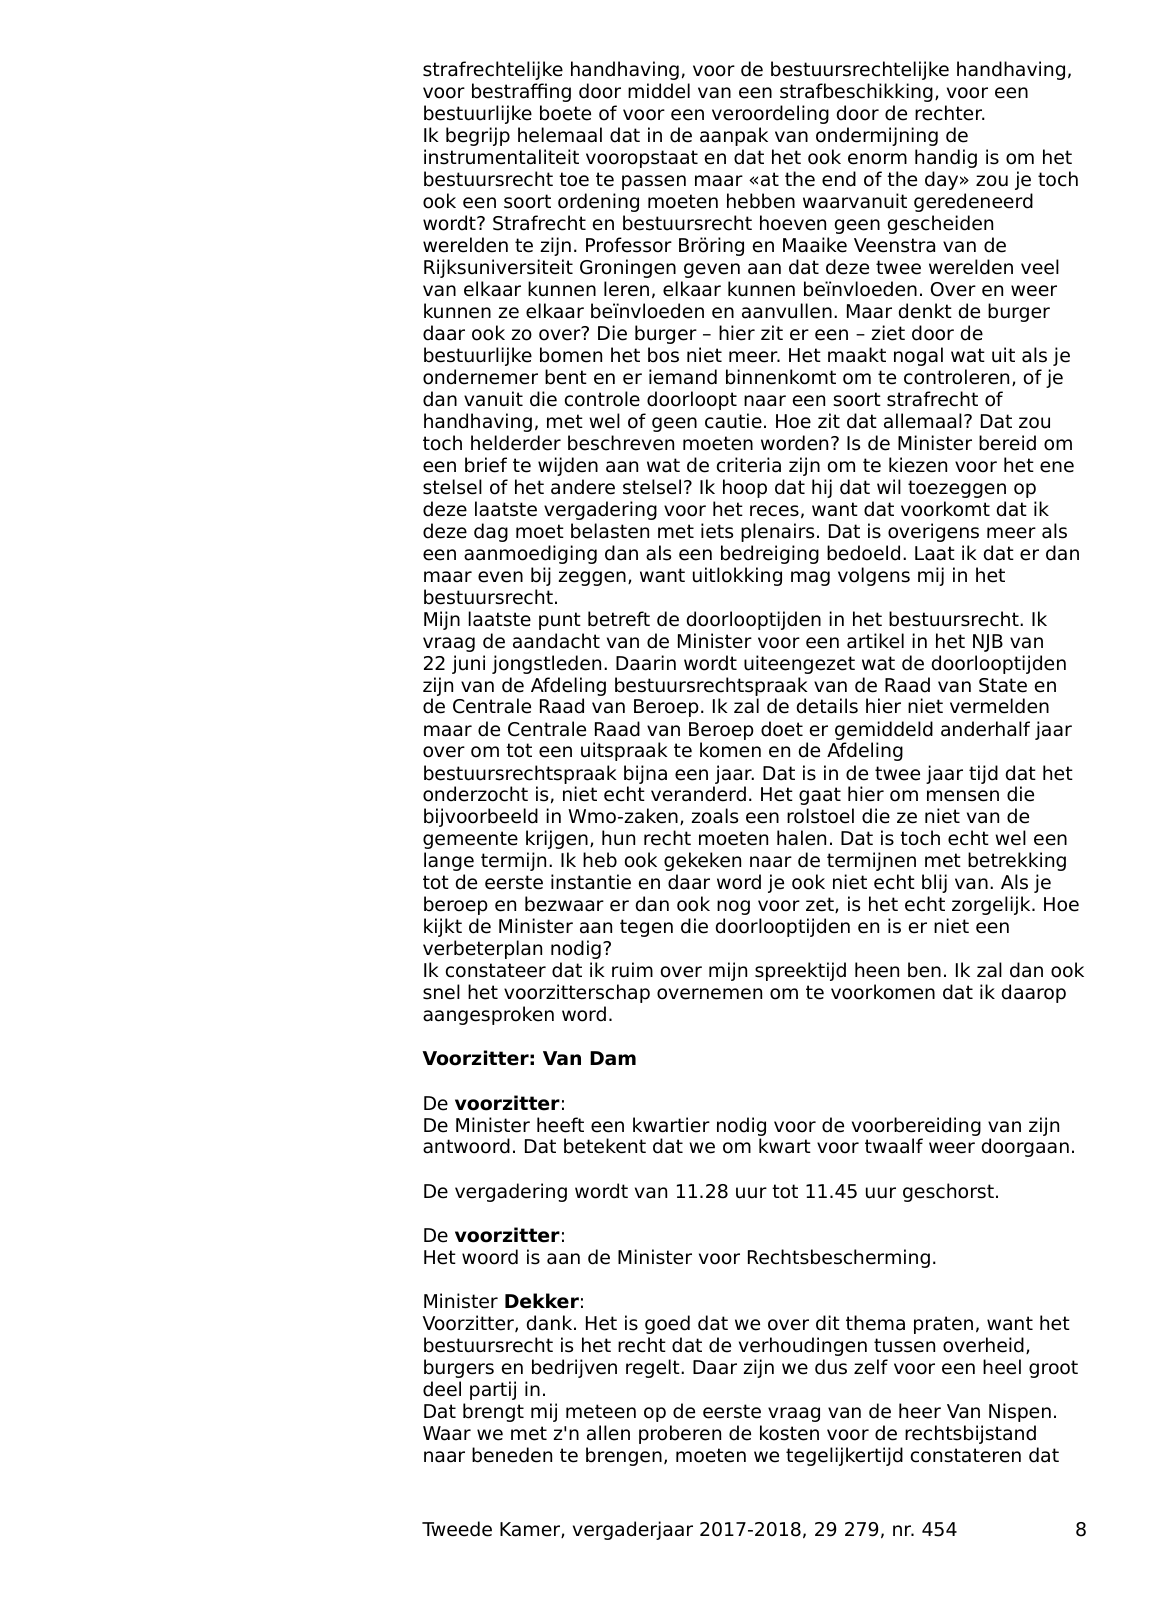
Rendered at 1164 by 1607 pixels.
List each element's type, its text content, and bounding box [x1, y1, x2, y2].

text Ik begrijp helemaal dat in de aanpak van ondermijning de instrumentaliteit vooropstaat en dat het ook enorm handig is om het bestuursrecht toe te passen maar «at the end of the day» zou je toch ook een soort ordening moeten hebben waarvanuit geredeneerd wordt? Strafrecht en bestuursrecht hoeven geen gescheiden werelden te zijn. Professor Bröring en Maaike Veenstra van de Rijksuniversiteit Groningen geven aan dat deze twee werelden veel van elkaar kunnen leren, elkaar kunnen beïnvloeden. Over en weer kunnen ze elkaar beïnvloeden en aanvullen. Maar denkt de burger daar ook zo over? Die burger – hier zit er een – ziet door de bestuurlijke bomen het bos niet meer. Het maakt nogal wat uit als je ondernemer bent en er iemand binnenkomt om te controleren, of je dan vanuit die controle doorloopt naar een soort strafrecht of handhaving, met wel of geen cautie. Hoe zit dat allemaal? Dat zou toch helderder beschreven moeten worden? Is de Minister bereid om een brief te wijden aan wat de criteria zijn om te kiezen voor het ene stelsel of het andere stelsel? Ik hoop dat hij dat wil toezeggen op deze laatste vergadering voor het reces, want dat voorkomt dat ik deze dag moet belasten met iets plenairs. Dat is overigens meer als een aanmoediging dan als een bedreiging bedoeld. Laat ik dat er dan maar even bij zeggen, want uitlokking mag volgens mij in het bestuursrecht. [422, 125, 1087, 608]
text De voorzitter: [422, 1225, 1087, 1247]
text Dat brengt mij meteen op de eerste vraag van de heer Van Nispen. Waar we met z'n allen proberen de kosten voor de rechtsbijstand naar beneden te brengen, moeten we tegelijkertijd constateren dat [422, 1401, 1087, 1467]
text Ik constateer dat ik ruim over mijn spreektijd heen ben. Ik zal dan ook snel het voorzitterschap overnemen om te voorkomen dat ik daarop aangesproken word. [422, 960, 1087, 1026]
text De voorzitter: [422, 1092, 1087, 1114]
text strafrechtelijke handhaving, voor de bestuursrechtelijke handhaving, voor bestraffing door middel van een strafbeschikking, voor een bestuurlijke boete of voor een veroordeling door de rechter. [422, 59, 1087, 125]
subtitle Voorzitter: Van Dam [422, 1048, 1087, 1070]
text Het woord is aan de Minister voor Rechtsbescherming. [422, 1247, 1087, 1269]
text Voorzitter, dank. Het is goed dat we over dit thema praten, want het bestuursrecht is het recht dat de verhoudingen tussen overheid, burgers en bedrijven regelt. Daar zijn we dus zelf voor een heel groot deel partij in. [422, 1313, 1087, 1401]
text De Minister heeft een kwartier nodig voor de voorbereiding van zijn antwoord. Dat betekent dat we om kwart voor twaalf weer doorgaan. [422, 1114, 1087, 1158]
text Minister Dekker: [422, 1291, 1087, 1313]
text De vergadering wordt van 11.28 uur tot 11.45 uur geschorst. [422, 1181, 1087, 1203]
text Mijn laatste punt betreft de doorlooptijden in het bestuursrecht. Ik vraag de aandacht van de Minister voor een artikel in het NJB van 22 juni jongstleden. Daarin wordt uiteengezet wat de doorlooptijden zijn van de Afdeling bestuursrechtspraak van de Raad van State en de Centrale Raad van Beroep. Ik zal de details hier niet vermelden maar de Centrale Raad van Beroep doet er gemiddeld anderhalf jaar over om tot een uitspraak te komen en de Afdeling bestuursrechtspraak bijna een jaar. Dat is in de twee jaar tijd dat het onderzocht is, niet echt veranderd. Het gaat hier om mensen die bijvoorbeeld in Wmo-zaken, zoals een rolstoel die ze niet van de gemeente krijgen, hun recht moeten halen. Dat is toch echt wel een lange termijn. Ik heb ook gekeken naar de termijnen met betrekking tot de eerste instantie en daar word je ook niet echt blij van. Als je beroep en bezwaar er dan ook nog voor zet, is het echt zorgelijk. Hoe kijkt de Minister aan tegen die doorlooptijden en is er niet een verbeterplan nodig? [422, 608, 1087, 960]
